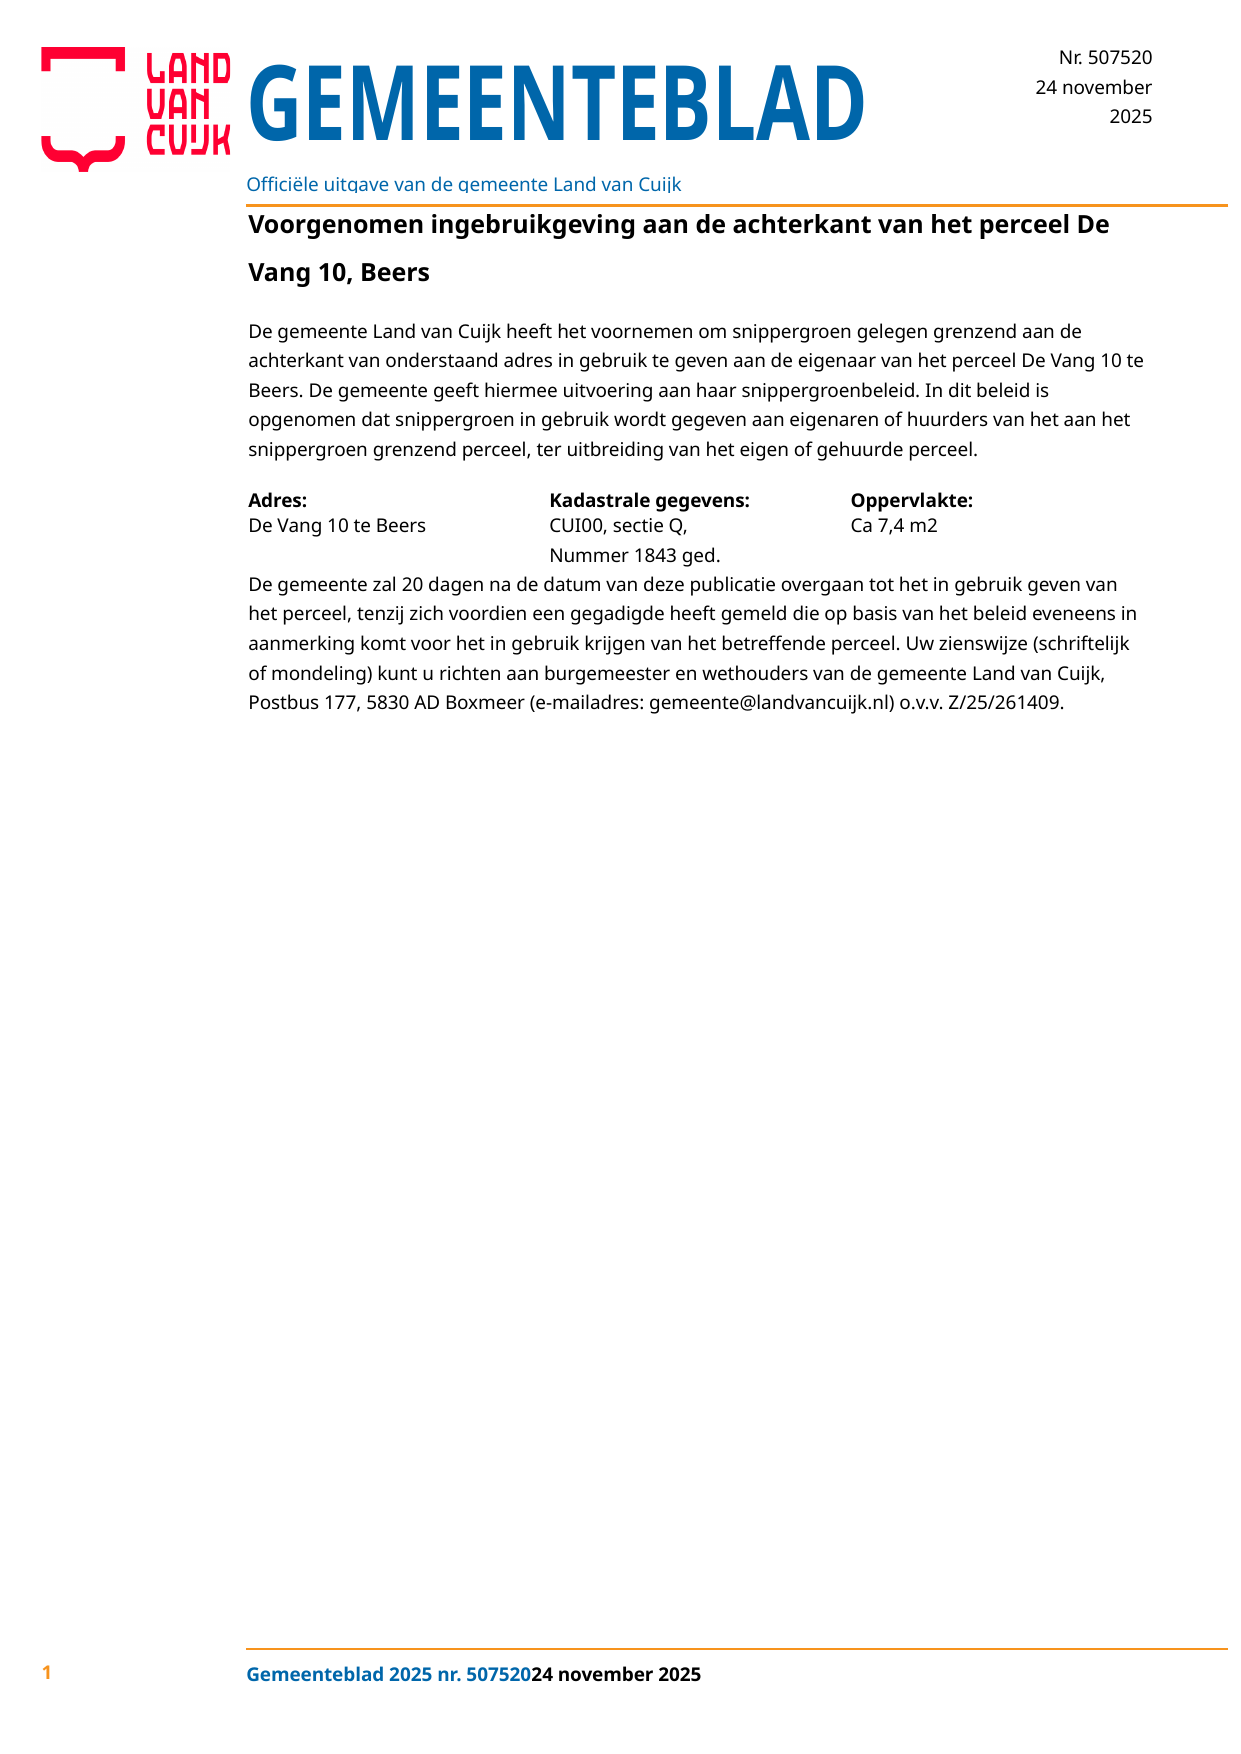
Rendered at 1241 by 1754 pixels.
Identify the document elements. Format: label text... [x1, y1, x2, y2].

text De gemeente zal 20 dagen na de datum van deze publicatie overgaan tot het in gebruik geven van het perceel, tenzij zich voordien een gegadigde heeft gemeld die op basis van het beleid eveneens in aanmerking komt voor het in gebruik krijgen van het betreffende perceel. Uw zienswijze (schriftelijk of mondeling) kunt u richten aan burgemeester en wethouders van de gemeente Land van Cuijk, Postbus 177, 5830 AD Boxmeer (e-mailadres: gemeente@landvancuijk.nl) o.v.v. Z/25/261409. [248, 571, 1152, 715]
table_cell Ca 7,4 m2 [850, 513, 1152, 568]
table_header Adres: [248, 487, 549, 512]
table_cell CUI00, sectie Q, Nummer 1843 ged. [549, 513, 850, 568]
text Voorgenomen ingebruikgeving aan de achterkant van het perceel De Vang 10, Beers [248, 207, 1152, 288]
table_cell De Vang 10 te Beers [248, 513, 549, 568]
table_header Oppervlakte: [850, 487, 1152, 512]
picture [41, 47, 231, 172]
text De gemeente Land van Cuijk heeft het voornemen om snippergroen gelegen grenzend aan de achterkant van onderstaand adres in gebruik te geven aan de eigenaar van het perceel De Vang 10 te Beers. De gemeente geeft hiermee uitvoering aan haar snippergroenbeleid. In dit beleid is opgenomen dat snippergroen in gebruik wordt gegeven aan eigenaren of huurders van het aan het snippergroen grenzend perceel, ter uitbreiding van het eigen of gehuurde perceel. [248, 318, 1152, 462]
table_header Kadastrale gegevens: [549, 487, 850, 512]
